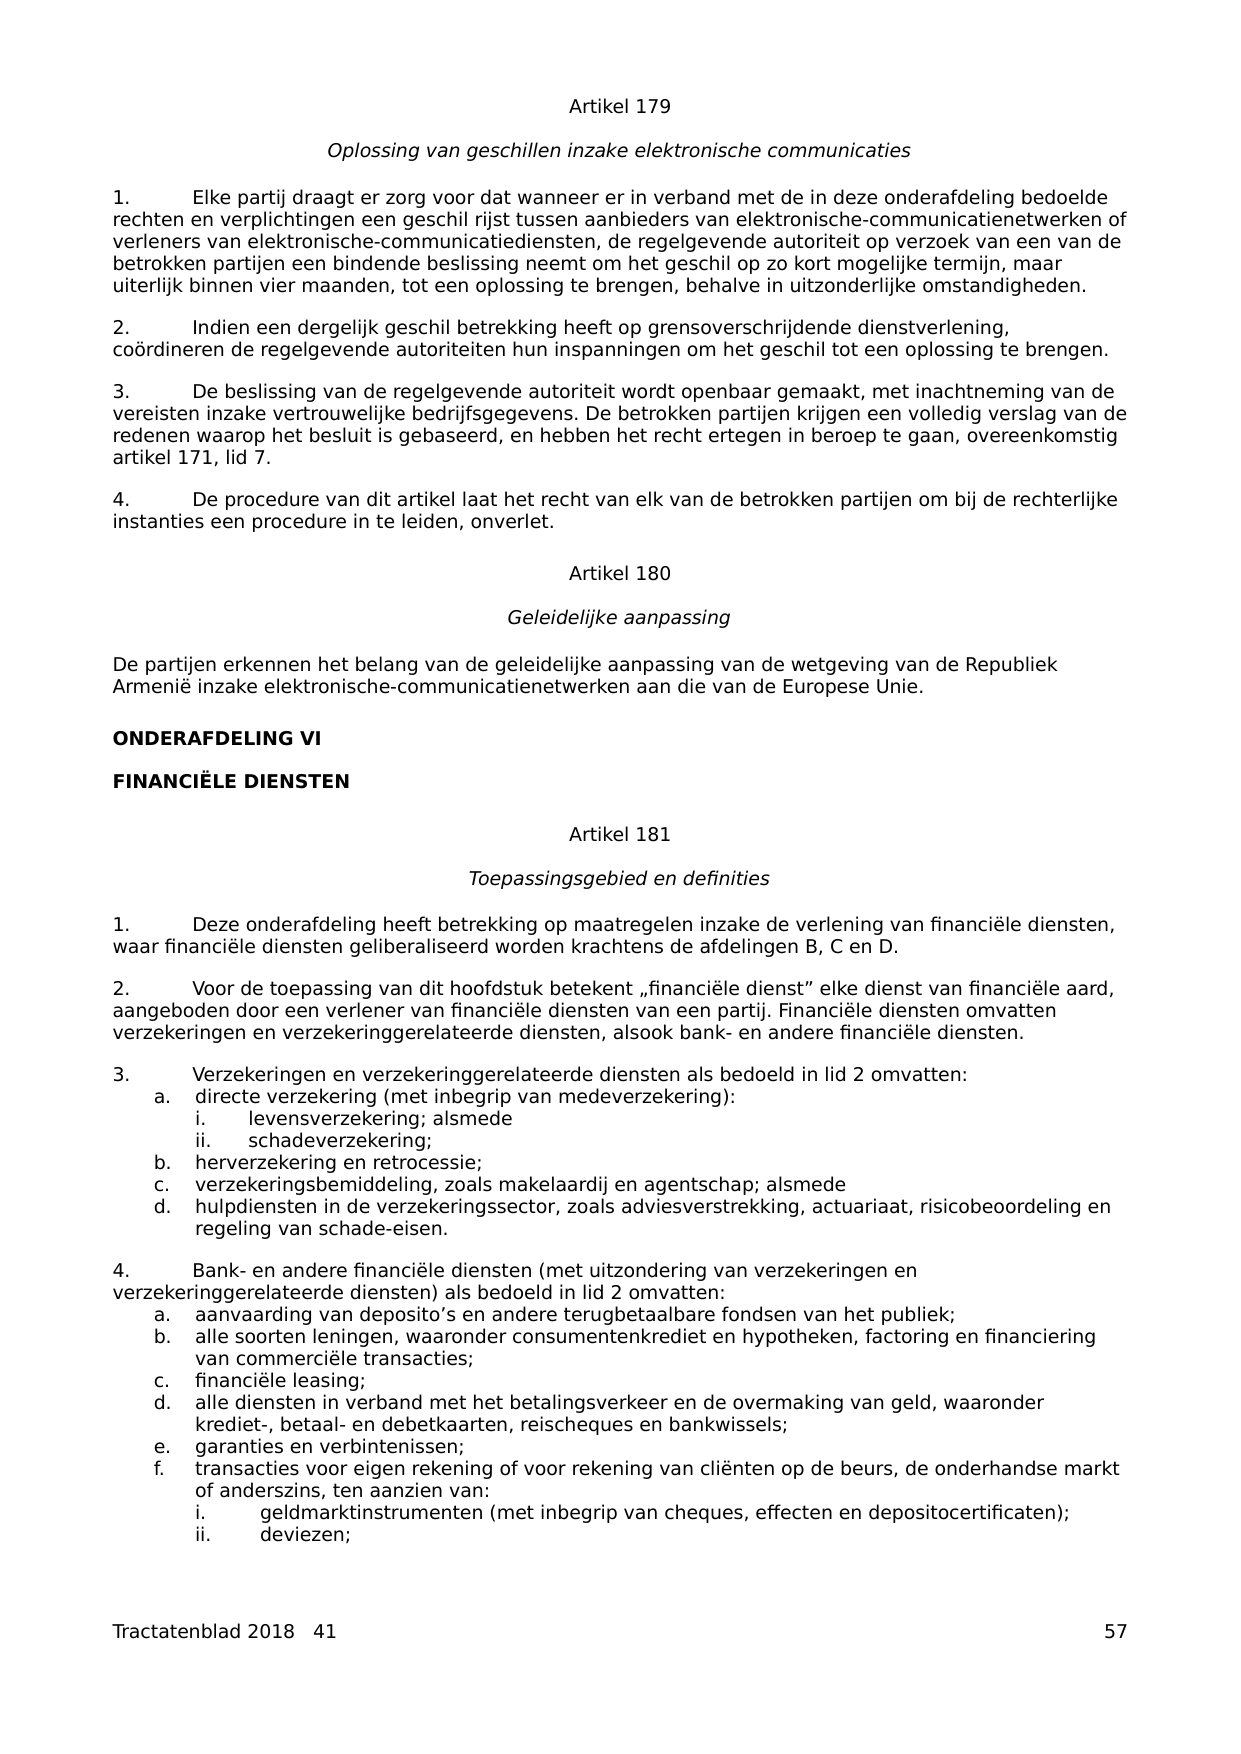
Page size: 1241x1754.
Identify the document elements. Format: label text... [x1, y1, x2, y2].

subtitle Artikel 181 Toepassingsgebied en definities [112, 823, 1128, 889]
text 2. Indien een dergelijk geschil betrekking heeft op grensoverschrijdende dienstverlening, coördineren de regelgevende autoriteiten hun inspanningen om het geschil tot een oplossing te brengen. [112, 317, 1128, 361]
text a. aanvaarding van deposito’s en andere terugbetaalbare fondsen van het publiek; [153, 1304, 1128, 1326]
text f. transacties voor eigen rekening of voor rekening van cliënten op de beurs, de onderhandse markt of anderszins, ten aanzien van: [153, 1458, 1128, 1502]
text b. alle soorten leningen, waaronder consumentenkrediet en hypotheken, factoring en financiering van commerciële transacties; [153, 1326, 1128, 1370]
text 1. Deze onderafdeling heeft betrekking op maatregelen inzake de verlening van financiële diensten, waar financiële diensten geliberaliseerd worden krachtens de afdelingen B, C en D. [112, 914, 1128, 958]
text b. herverzekering en retrocessie; [153, 1152, 1128, 1174]
text 1. Elke partij draagt er zorg voor dat wanneer er in verband met de in deze onderafdeling bedoelde rechten en verplichtingen een geschil rijst tussen aanbieders van elektronische-communicatienetwerken of verleners van elektronische-communicatiediensten, de regelgevende autoriteit op verzoek van een van de betrokken partijen een bindende beslissing neemt om het geschil op zo kort mogelijke termijn, maar uiterlijk binnen vier maanden, tot een oplossing te brengen, behalve in uitzonderlijke omstandigheden. [112, 187, 1128, 297]
subtitle Artikel 179 Oplossing van geschillen inzake elektronische communicaties [112, 96, 1128, 162]
text d. hulpdiensten in de verzekeringssector, zoals adviesverstrekking, actuariaat, risicobeoordeling en regeling van schade-eisen. [153, 1196, 1128, 1240]
text 4. Bank- en andere financiële diensten (met uitzondering van verzekeringen en verzekeringgerelateerde diensten) als bedoeld in lid 2 omvatten: [112, 1260, 1128, 1304]
subtitle Artikel 180 Geleidelijke aanpassing [112, 563, 1128, 628]
text c. verzekeringsbemiddeling, zoals makelaardij en agentschap; alsmede [153, 1174, 1128, 1196]
text a. directe verzekering (met inbegrip van medeverzekering): [153, 1086, 1128, 1108]
text 2. Voor de toepassing van dit hoofdstuk betekent „financiële dienst” elke dienst van financiële aard, aangeboden door een verlener van financiële diensten van een partij. Financiële diensten omvatten verzekeringen en verzekeringgerelateerde diensten, alsook bank- en andere financiële diensten. [112, 978, 1128, 1044]
text 3. Verzekeringen en verzekeringgerelateerde diensten als bedoeld in lid 2 omvatten: [112, 1064, 1128, 1086]
subtitle ONDERAFDELING VI FINANCIËLE DIENSTEN [112, 727, 1128, 793]
text 4. De procedure van dit artikel laat het recht van elk van de betrokken partijen om bij de rechterlijke instanties een procedure in te leiden, onverlet. [112, 489, 1128, 533]
text i. geldmarktinstrumenten (met inbegrip van cheques, effecten en depositocertificaten); [195, 1502, 1128, 1524]
text ii. deviezen; [195, 1524, 1128, 1546]
text ii. schadeverzekering; [195, 1130, 1128, 1152]
text De partijen erkennen het belang van de geleidelijke aanpassing van de wetgeving van de Republiek Armenië inzake elektronische-communicatienetwerken aan die van de Europese Unie. [112, 653, 1128, 697]
text i. levensverzekering; alsmede [195, 1108, 1128, 1130]
text c. financiële leasing; [153, 1370, 1128, 1392]
text 3. De beslissing van de regelgevende autoriteit wordt openbaar gemaakt, met inachtneming van de vereisten inzake vertrouwelijke bedrijfsgegevens. De betrokken partijen krijgen een volledig verslag van de redenen waarop het besluit is gebaseerd, en hebben het recht ertegen in beroep te gaan, overeenkomstig artikel 171, lid 7. [112, 381, 1128, 469]
text e. garanties en verbintenissen; [153, 1436, 1128, 1458]
text d. alle diensten in verband met het betalingsverkeer en de overmaking van geld, waaronder krediet-, betaal- en debetkaarten, reischeques en bankwissels; [153, 1392, 1128, 1436]
